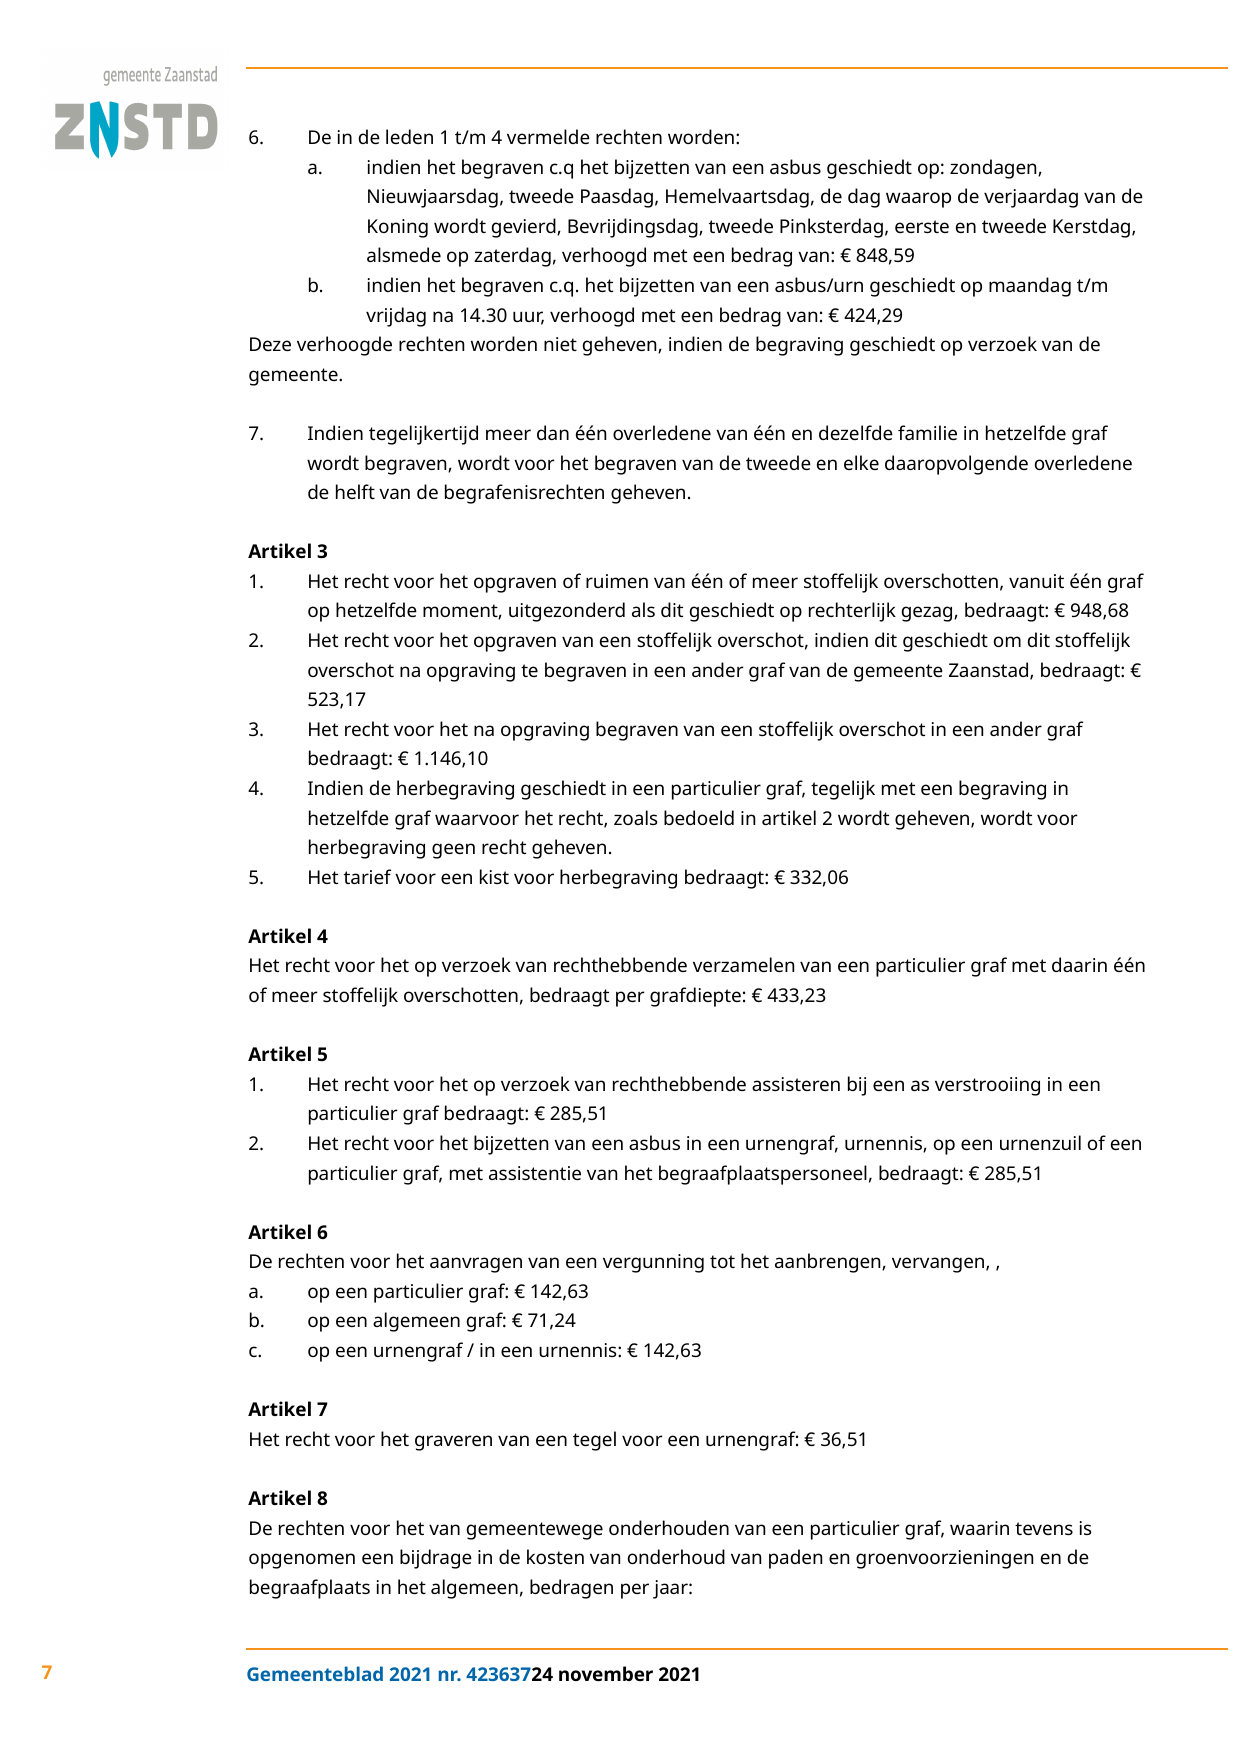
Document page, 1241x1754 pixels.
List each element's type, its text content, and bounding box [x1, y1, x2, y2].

list op een particulier graf: € 142,63 [248, 1278, 1152, 1304]
list Het tarief voor een kist voor herbegraving bedraagt: € 332,06 [248, 864, 1152, 890]
list Het recht voor het na opgraving begraven van een stoffelijk overschot in een ander graf bedraagt: € 1.146,10 [248, 716, 1152, 771]
list indien het begraven c.q. het bijzetten van een asbus/urn geschiedt op maandag t/m vrijdag na 14.30 uur, verhoogd met een bedrag van: € 424,29 [307, 272, 1152, 328]
text Deze verhoogde rechten worden niet geheven, indien de begraving geschiedt op verzoek van de gemeente. [248, 331, 1152, 387]
list Het recht voor het op verzoek van rechthebbende assisteren bij een as verstrooiing in een particulier graf bedraagt: € 285,51 [248, 1071, 1152, 1126]
text De rechten voor het van gemeentewege onderhouden van een particulier graf, waarin tevens is opgenomen een bijdrage in de kosten van onderhoud van paden en groenvoorzieningen en de begraafplaats in het algemeen, bedragen per jaar: [248, 1515, 1152, 1600]
list op een algemeen graf: € 71,24 [248, 1308, 1152, 1333]
text Het recht voor het op verzoek van rechthebbende verzamelen van een particulier graf met daarin één of meer stoffelijk overschotten, bedraagt per grafdiepte: € 433,23 [248, 953, 1152, 1008]
list Indien tegelijkertijd meer dan één overledene van één en dezelfde familie in hetzelfde graf wordt begraven, wordt voor het begraven van de tweede en elke daaropvolgende overledene de helft van de begrafenisrechten geheven. [248, 420, 1152, 505]
text De rechten voor het aanvragen van een vergunning tot het aanbrengen, vervangen, , [248, 1248, 1152, 1274]
picture [41, 47, 231, 172]
text Het recht voor het graveren van een tegel voor een urnengraf: € 36,51 [248, 1426, 1152, 1452]
text Artikel 8 [248, 1485, 1152, 1511]
list op een urnengraf / in een urnennis: € 142,63 [248, 1337, 1152, 1363]
list Het recht voor het bijzetten van een asbus in een urnengraf, urnennis, op een urnenzuil of een particulier graf, met assistentie van het begraafplaatspersoneel, bedraagt: € 285,51 [248, 1130, 1152, 1186]
text Artikel 6 [248, 1219, 1152, 1245]
list Indien de herbegraving geschiedt in een particulier graf, tegelijk met een begraving in hetzelfde graf waarvoor het recht, zoals bedoeld in artikel 2 wordt geheven, wordt voor herbegraving geen recht geheven. [248, 775, 1152, 860]
text Artikel 7 [248, 1396, 1152, 1422]
list indien het begraven c.q het bijzetten van een asbus geschiedt op: zondagen, Nieuwjaarsdag, tweede Paasdag, Hemelvaartsdag, de dag waarop de verjaardag van de Koning wordt gevierd, Bevrijdingsdag, tweede Pinksterdag, eerste en tweede Kerstdag, alsmede op zaterdag, verhoogd met een bedrag van: € 848,59 [307, 154, 1152, 268]
text Artikel 3 [248, 538, 1152, 564]
list Het recht voor het opgraven of ruimen van één of meer stoffelijk overschotten, vanuit één graf op hetzelfde moment, uitgezonderd als dit geschiedt op rechterlijk gezag, bedraagt: € 948,68 [248, 568, 1152, 623]
list De in de leden 1 t/m 4 vermelde rechten worden: [248, 124, 1152, 150]
text Artikel 5 [248, 1041, 1152, 1067]
list Het recht voor het opgraven van een stoffelijk overschot, indien dit geschiedt om dit stoffelijk overschot na opgraving te begraven in een ander graf van de gemeente Zaanstad, bedraagt: € 523,17 [248, 627, 1152, 712]
text Artikel 4 [248, 923, 1152, 949]
